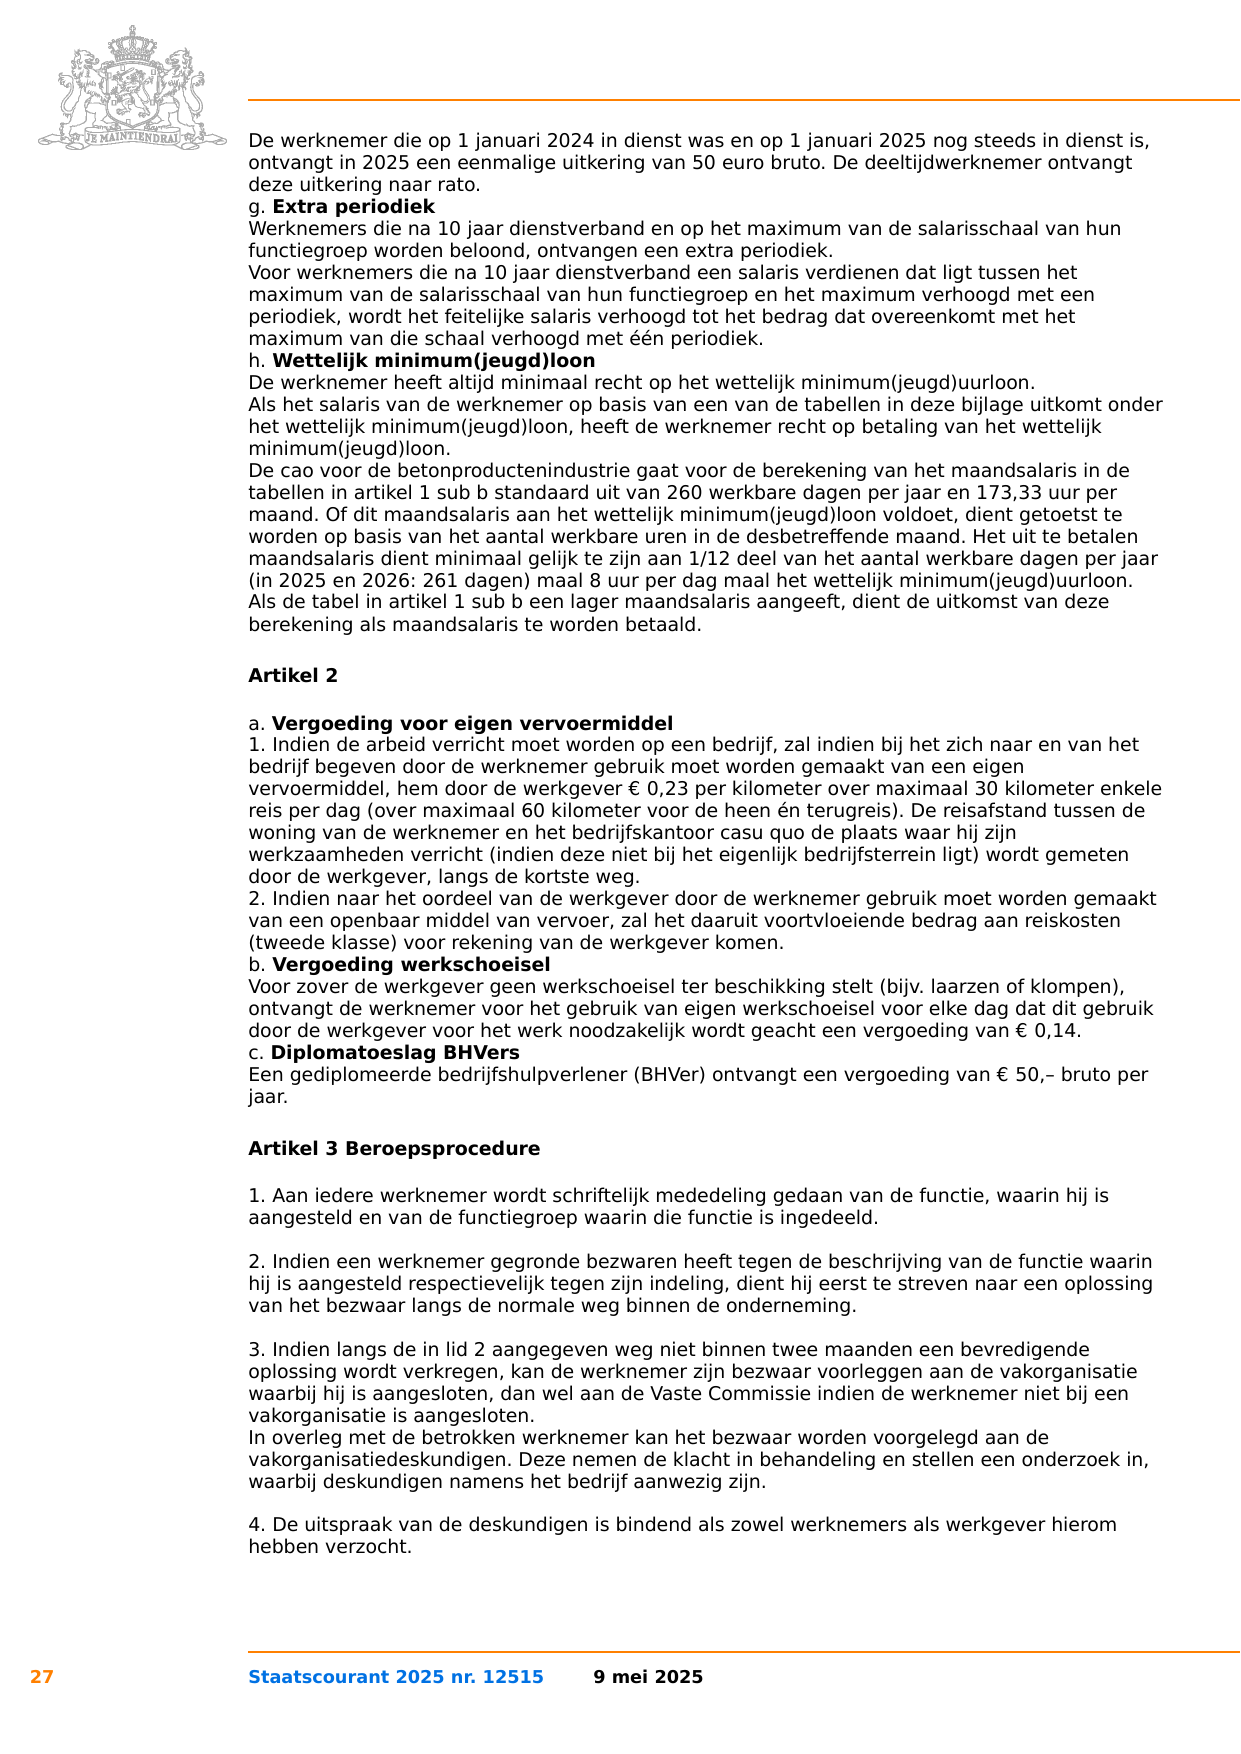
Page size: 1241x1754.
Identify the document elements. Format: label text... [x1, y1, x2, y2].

text De werknemer die op 1 januari 2024 in dienst was en op 1 januari 2025 nog steeds in dienst is, ontvangt in 2025 een eenmalige uitkering van 50 euro bruto. De deeltijdwerknemer ontvangt deze uitkering naar rato. [248, 130, 1163, 196]
text 4. De uitspraak van de deskundigen is bindend als zowel werknemers als werkgever hierom hebben verzocht. [248, 1514, 1163, 1558]
text 3. Indien langs de in lid 2 aangegeven weg niet binnen twee maanden een bevredigende oplossing wordt verkregen, kan de werknemer zijn bezwaar voorleggen aan de vakorganisatie waarbij hij is aangesloten, dan wel aan de Vaste Commissie indien de werknemer niet bij een vakorganisatie is aangesloten. [248, 1339, 1163, 1427]
subtitle Artikel 2 [248, 665, 1163, 687]
text In overleg met de betrokken werknemer kan het bezwaar worden voorgelegd aan de vakorganisatiedeskundigen. Deze nemen de klacht in behandeling en stellen een onderzoek in, waarbij deskundigen namens het bedrijf aanwezig zijn. [248, 1427, 1163, 1492]
text 2. Indien naar het oordeel van de werkgever door de werknemer gebruik moet worden gemaakt van een openbaar middel van vervoer, zal het daaruit voortvloeiende bedrag aan reiskosten (tweede klasse) voor rekening van de werkgever komen. [248, 888, 1163, 954]
text h. Wettelijk minimum(jeugd)loon [248, 350, 1163, 372]
text b. Vergoeding werkschoeisel [248, 954, 1163, 976]
text Voor zover de werkgever geen werkschoeisel ter beschikking stelt (bijv. laarzen of klompen), ontvangt de werknemer voor het gebruik van eigen werkschoeisel voor elke dag dat dit gebruik door de werkgever voor het werk noodzakelijk wordt geacht een vergoeding van € 0,14. [248, 976, 1163, 1042]
text Een gediplomeerde bedrijfshulpverlener (BHVer) ontvangt een vergoeding van € 50,– bruto per jaar. [248, 1064, 1163, 1108]
picture [38, 25, 227, 150]
text 1. Indien de arbeid verricht moet worden op een bedrijf, zal indien bij het zich naar en van het bedrijf begeven door de werknemer gebruik moet worden gemaakt van een eigen vervoermiddel, hem door de werkgever € 0,23 per kilometer over maximaal 30 kilometer enkele reis per dag (over maximaal 60 kilometer voor de heen én terugreis). De reisafstand tussen de woning van de werknemer en het bedrijfskantoor casu quo de plaats waar hij zijn werkzaamheden verricht (indien deze niet bij het eigenlijk bedrijfsterrein ligt) wordt gemeten door de werkgever, langs de kortste weg. [248, 734, 1163, 888]
text Voor werknemers die na 10 jaar dienstverband een salaris verdienen dat ligt tussen het maximum van de salarisschaal van hun functiegroep en het maximum verhoogd met een periodiek, wordt het feitelijke salaris verhoogd tot het bedrag dat overeenkomt met het maximum van die schaal verhoogd met één periodiek. [248, 262, 1163, 350]
subtitle Artikel 3 Beroepsprocedure [248, 1138, 1163, 1160]
text Werknemers die na 10 jaar dienstverband en op het maximum van de salarisschaal van hun functiegroep worden beloond, ontvangen een extra periodiek. [248, 218, 1163, 262]
text g. Extra periodiek [248, 196, 1163, 218]
text a. Vergoeding voor eigen vervoermiddel [248, 712, 1163, 734]
text 1. Aan iedere werknemer wordt schriftelijk mededeling gedaan van de functie, waarin hij is aangesteld en van de functiegroep waarin die functie is ingedeeld. [248, 1185, 1163, 1229]
text De cao voor de betonproductenindustrie gaat voor de berekening van het maandsalaris in de tabellen in artikel 1 sub b standaard uit van 260 werkbare dagen per jaar en 173,33 uur per maand. Of dit maandsalaris aan het wettelijk minimum(jeugd)loon voldoet, dient getoetst te worden op basis van het aantal werkbare uren in de desbetreffende maand. Het uit te betalen maandsalaris dient minimaal gelijk te zijn aan 1/12 deel van het aantal werkbare dagen per jaar (in 2025 en 2026: 261 dagen) maal 8 uur per dag maal het wettelijk minimum(jeugd)uurloon. Als de tabel in artikel 1 sub b een lager maandsalaris aangeeft, dient de uitkomst van deze berekening als maandsalaris te worden betaald. [248, 459, 1163, 635]
text c. Diplomatoeslag BHVers [248, 1042, 1163, 1064]
text Als het salaris van de werknemer op basis van een van de tabellen in deze bijlage uitkomt onder het wettelijk minimum(jeugd)loon, heeft de werknemer recht op betaling van het wettelijk minimum(jeugd)loon. [248, 394, 1163, 459]
text 2. Indien een werknemer gegronde bezwaren heeft tegen de beschrijving van de functie waarin hij is aangesteld respectievelijk tegen zijn indeling, dient hij eerst te streven naar een oplossing van het bezwaar langs de normale weg binnen de onderneming. [248, 1251, 1163, 1317]
text De werknemer heeft altijd minimaal recht op het wettelijk minimum(jeugd)uurloon. [248, 372, 1163, 394]
